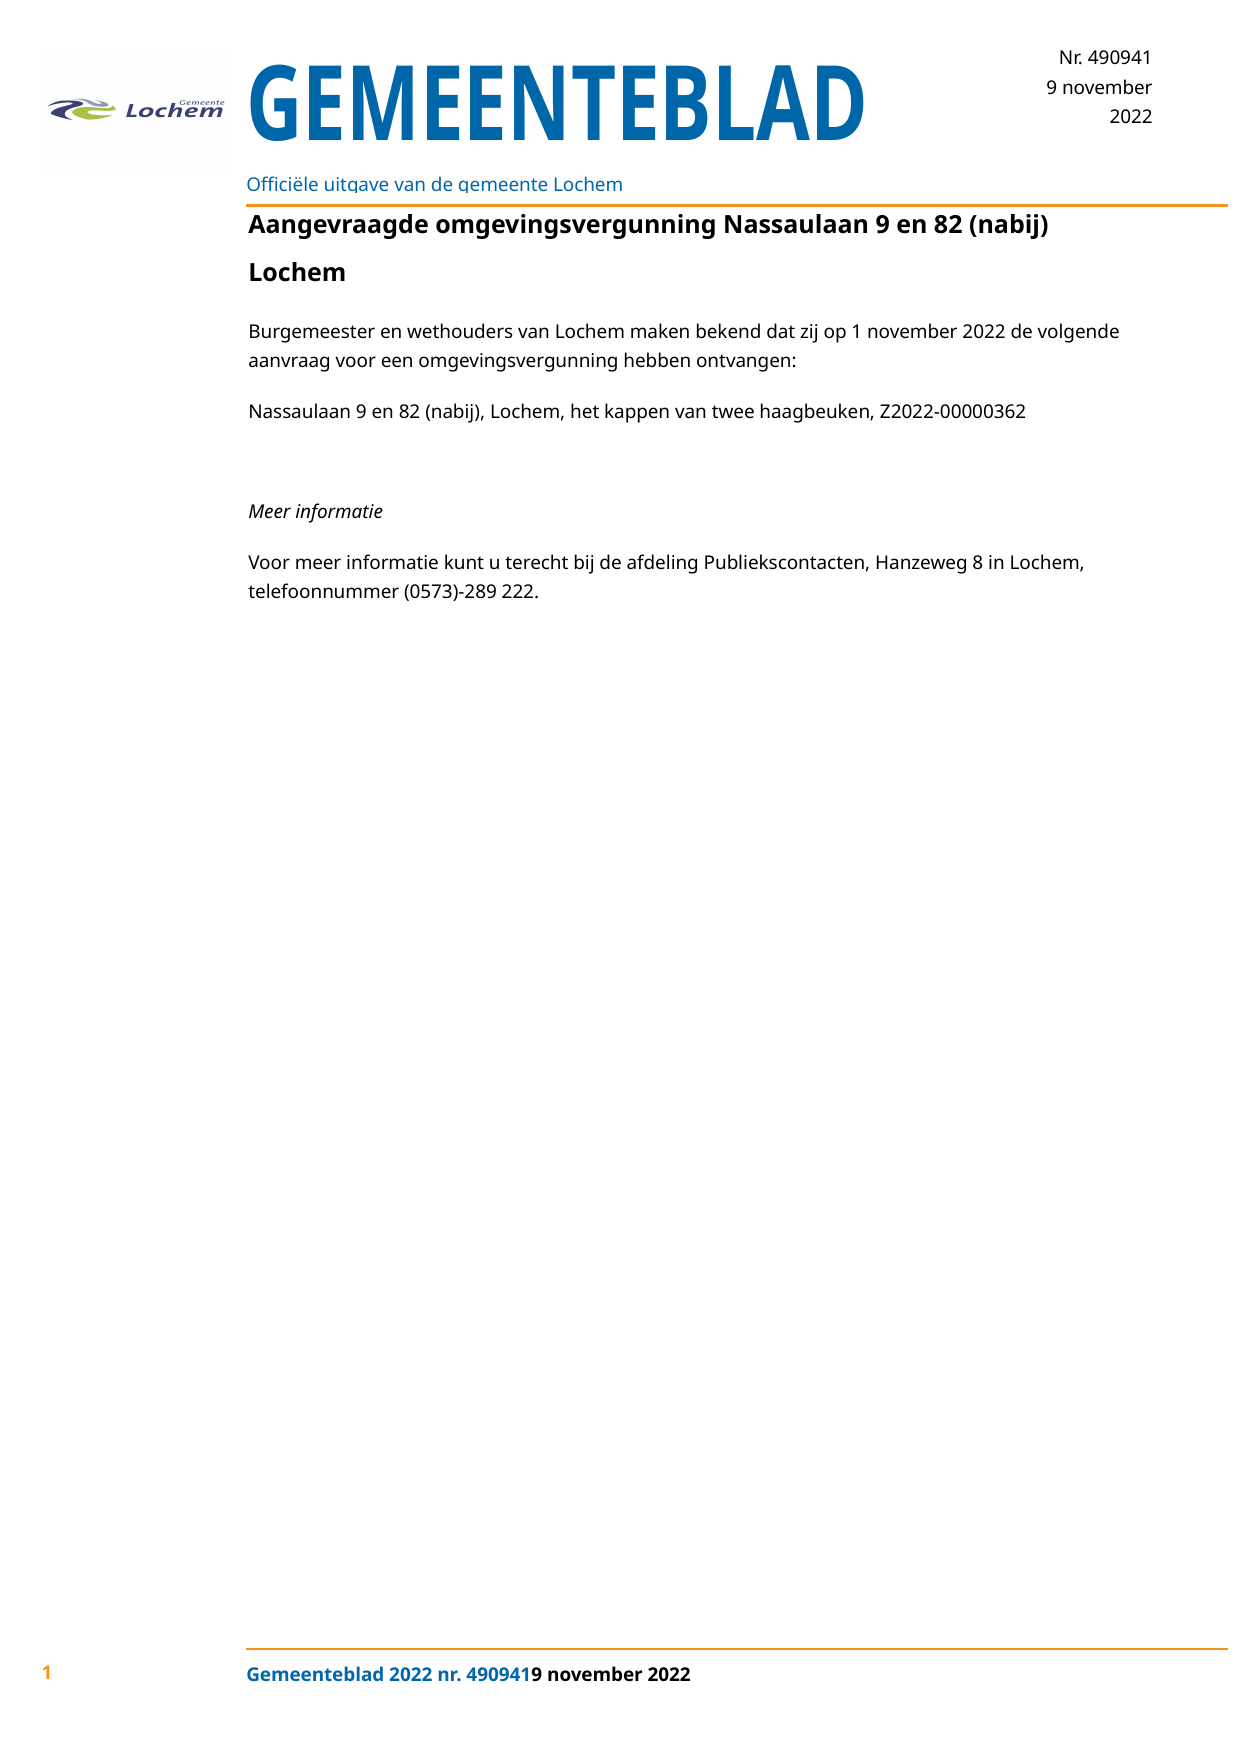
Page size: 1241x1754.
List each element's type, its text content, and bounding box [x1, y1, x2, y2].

picture [41, 47, 231, 172]
text Burgemeester en wethouders van Lochem maken bekend dat zij op 1 november 2022 de volgende aanvraag voor een omgevingsvergunning hebben ontvangen: [248, 318, 1152, 373]
text Aangevraagde omgevingsvergunning Nassaulaan 9 en 82 (nabij) Lochem [248, 207, 1152, 288]
text Nassaulaan 9 en 82 (nabij), Lochem, het kappen van twee haagbeuken, Z2022-00000362 [248, 398, 1152, 424]
text Voor meer informatie kunt u terecht bij de afdeling Publiekscontacten, Hanzeweg 8 in Lochem, telefoonnummer (0573)-289 222. [248, 549, 1152, 604]
text Meer informatie [248, 499, 1152, 524]
